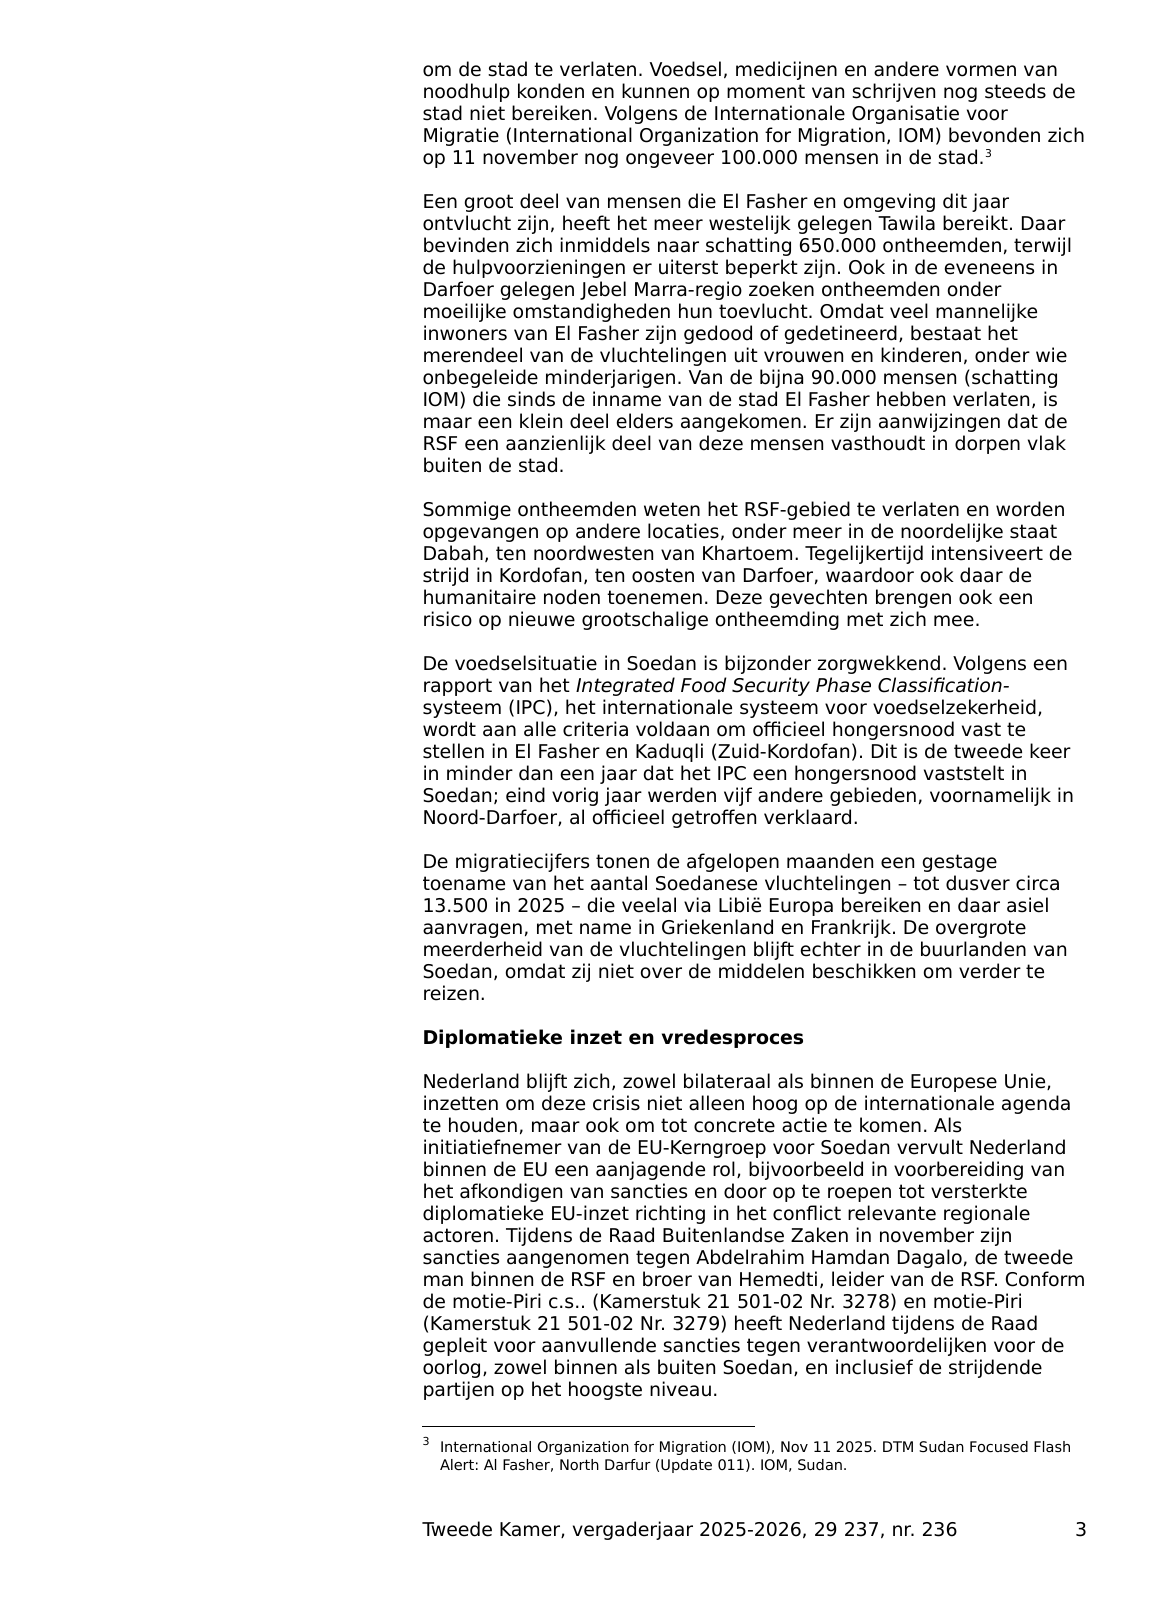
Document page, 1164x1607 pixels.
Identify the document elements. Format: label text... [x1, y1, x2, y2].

text Sommige ontheemden weten het RSF-gebied te verlaten en worden opgevangen op andere locaties, onder meer in de noordelijke staat Dabah, ten noordwesten van Khartoem. Tegelijkertijd intensiveert de strijd in Kordofan, ten oosten van Darfoer, waardoor ook daar de humanitaire noden toenemen. Deze gevechten brengen ook een risico op nieuwe grootschalige ontheemding met zich mee. [422, 499, 1087, 631]
text International Organization for Migration (IOM), Nov 11 2025. DTM Sudan Focused Flash Alert: Al Fasher, North Darfur (Update 011). IOM, Sudan. [422, 1435, 1087, 1474]
text De voedselsituatie in Soedan is bijzonder zorgwekkend. Volgens een rapport van het Integrated Food Security Phase Classification-systeem (IPC), het internationale systeem voor voedselzekerheid, wordt aan alle criteria voldaan om officieel hongersnood vast te stellen in El Fasher en Kaduqli (Zuid-Kordofan). Dit is de tweede keer in minder dan een jaar dat het IPC een hongersnood vaststelt in Soedan; eind vorig jaar werden vijf andere gebieden, voornamelijk in Noord-Darfoer, al officieel getroffen verklaard. [422, 653, 1087, 829]
subtitle Diplomatieke inzet en vredesproces [422, 1027, 1087, 1049]
text om de stad te verlaten. Voedsel, medicijnen en andere vormen van noodhulp konden en kunnen op moment van schrijven nog steeds de stad niet bereiken. Volgens de Internationale Organisatie voor Migratie (International Organization for Migration, IOM) bevonden zich op 11 november nog ongeveer 100.000 mensen in de stad. [422, 59, 1087, 169]
text De migratiecijfers tonen de afgelopen maanden een gestage toename van het aantal Soedanese vluchtelingen – tot dusver circa 13.500 in 2025 – die veelal via Libië Europa bereiken en daar asiel aanvragen, met name in Griekenland en Frankrijk. De overgrote meerderheid van de vluchtelingen blijft echter in de buurlanden van Soedan, omdat zij niet over de middelen beschikken om verder te reizen. [422, 851, 1087, 1005]
text Nederland blijft zich, zowel bilateraal als binnen de Europese Unie, inzetten om deze crisis niet alleen hoog op de internationale agenda te houden, maar ook om tot concrete actie te komen. Als initiatiefnemer van de EU-Kerngroep voor Soedan vervult Nederland binnen de EU een aanjagende rol, bijvoorbeeld in voorbereiding van het afkondigen van sancties en door op te roepen tot versterkte diplomatieke EU-inzet richting in het conflict relevante regionale actoren. Tijdens de Raad Buitenlandse Zaken in november zijn sancties aangenomen tegen Abdelrahim Hamdan Dagalo, de tweede man binnen de RSF en broer van Hemedti, leider van de RSF. Conform de motie-Piri c.s.. (Kamerstuk 21 501-02 Nr. 3278) en motie-Piri (Kamerstuk 21 501-02 Nr. 3279) heeft Nederland tijdens de Raad gepleit voor aanvullende sancties tegen verantwoordelijken voor de oorlog, zowel binnen als buiten Soedan, en inclusief de strijdende partijen op het hoogste niveau. [422, 1071, 1087, 1401]
text Een groot deel van mensen die El Fasher en omgeving dit jaar ontvlucht zijn, heeft het meer westelijk gelegen Tawila bereikt. Daar bevinden zich inmiddels naar schatting 650.000 ontheemden, terwijl de hulpvoorzieningen er uiterst beperkt zijn. Ook in de eveneens in Darfoer gelegen Jebel Marra-regio zoeken ontheemden onder moeilijke omstandigheden hun toevlucht. Omdat veel mannelijke inwoners van El Fasher zijn gedood of gedetineerd, bestaat het merendeel van de vluchtelingen uit vrouwen en kinderen, onder wie onbegeleide minderjarigen. Van de bijna 90.000 mensen (schatting IOM) die sinds de inname van de stad El Fasher hebben verlaten, is maar een klein deel elders aangekomen. Er zijn aanwijzingen dat de RSF een aanzienlijk deel van deze mensen vasthoudt in dorpen vlak buiten de stad. [422, 191, 1087, 477]
